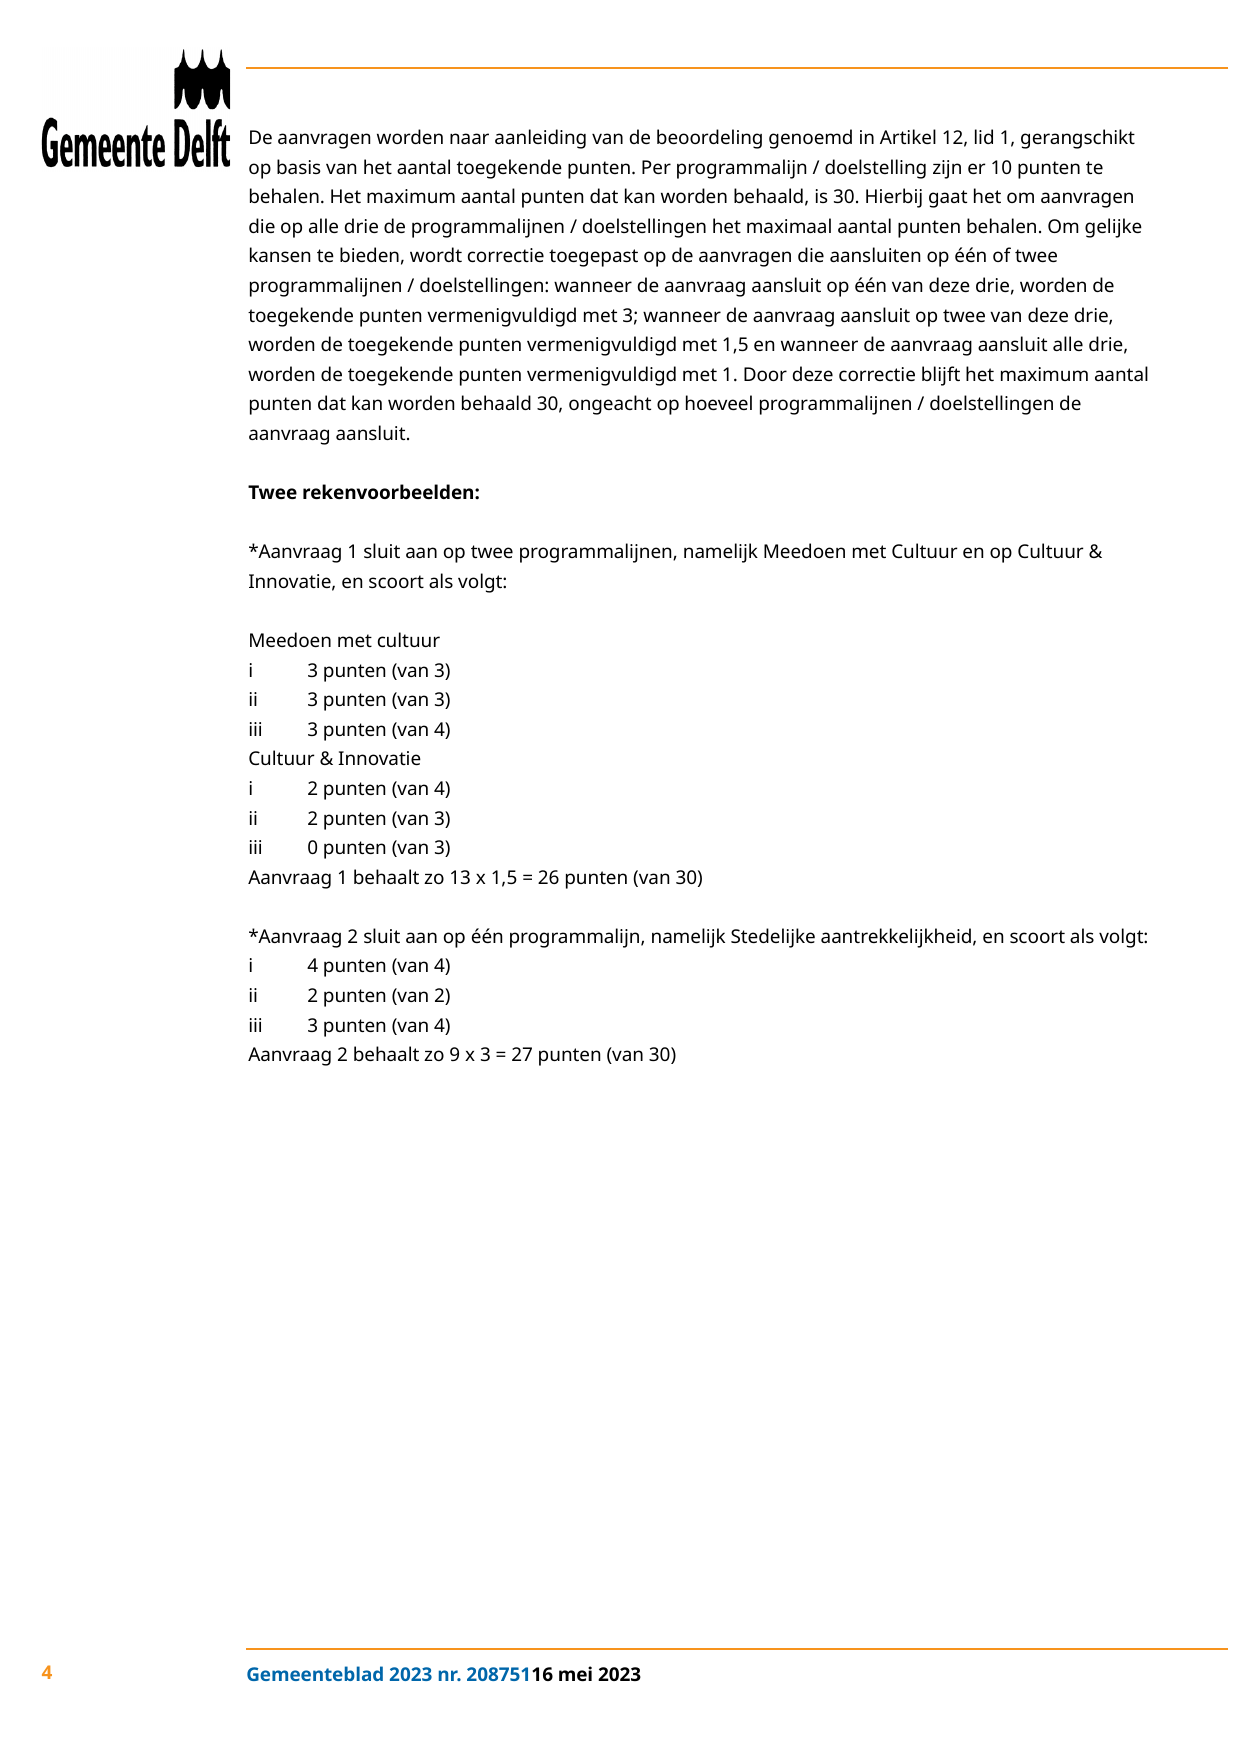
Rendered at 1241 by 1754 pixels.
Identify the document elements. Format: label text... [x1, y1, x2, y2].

list 3 punten (van 3) [248, 686, 1152, 712]
list 4 punten (van 4) [248, 953, 1152, 978]
list 3 punten (van 3) [248, 657, 1152, 683]
text Aanvraag 1 behaalt zo 13 x 1,5 = 26 punten (van 30) [248, 864, 1152, 890]
list 2 punten (van 3) [248, 805, 1152, 831]
list 2 punten (van 2) [248, 982, 1152, 1008]
picture [41, 47, 231, 172]
text Twee rekenvoorbeelden: [248, 479, 1152, 505]
list 3 punten (van 4) [248, 1012, 1152, 1038]
text *Aanvraag 1 sluit aan op twee programmalijnen, namelijk Meedoen met Cultuur en op Cultuur & Innovatie, en scoort als volgt: [248, 538, 1152, 594]
list 3 punten (van 4) [248, 716, 1152, 742]
list 2 punten (van 4) [248, 775, 1152, 801]
text Aanvraag 2 behaalt zo 9 x 3 = 27 punten (van 30) [248, 1041, 1152, 1067]
list 0 punten (van 3) [248, 834, 1152, 860]
text De aanvragen worden naar aanleiding van de beoordeling genoemd in Artikel 12, lid 1, gerangschikt op basis van het aantal toegekende punten. Per programmalijn / doelstelling zijn er 10 punten te behalen. Het maximum aantal punten dat kan worden behaald, is 30. Hierbij gaat het om aanvragen die op alle drie de programmalijnen / doelstellingen het maximaal aantal punten behalen. Om gelijke kansen te bieden, wordt correctie toegepast op de aanvragen die aansluiten op één of twee programmalijnen / doelstellingen: wanneer de aanvraag aansluit op één van deze drie, worden de toegekende punten vermenigvuldigd met 3; wanneer de aanvraag aansluit op twee van deze drie, worden de toegekende punten vermenigvuldigd met 1,5 en wanneer de aanvraag aansluit alle drie, worden de toegekende punten vermenigvuldigd met 1. Door deze correctie blijft het maximum aantal punten dat kan worden behaald 30, ongeacht op hoeveel programmalijnen / doelstellingen de aanvraag aansluit. [248, 124, 1152, 446]
text Cultuur & Innovatie [248, 746, 1152, 771]
text *Aanvraag 2 sluit aan op één programmalijn, namelijk Stedelijke aantrekkelijkheid, en scoort als volgt: [248, 923, 1152, 949]
text Meedoen met cultuur [248, 627, 1152, 653]
